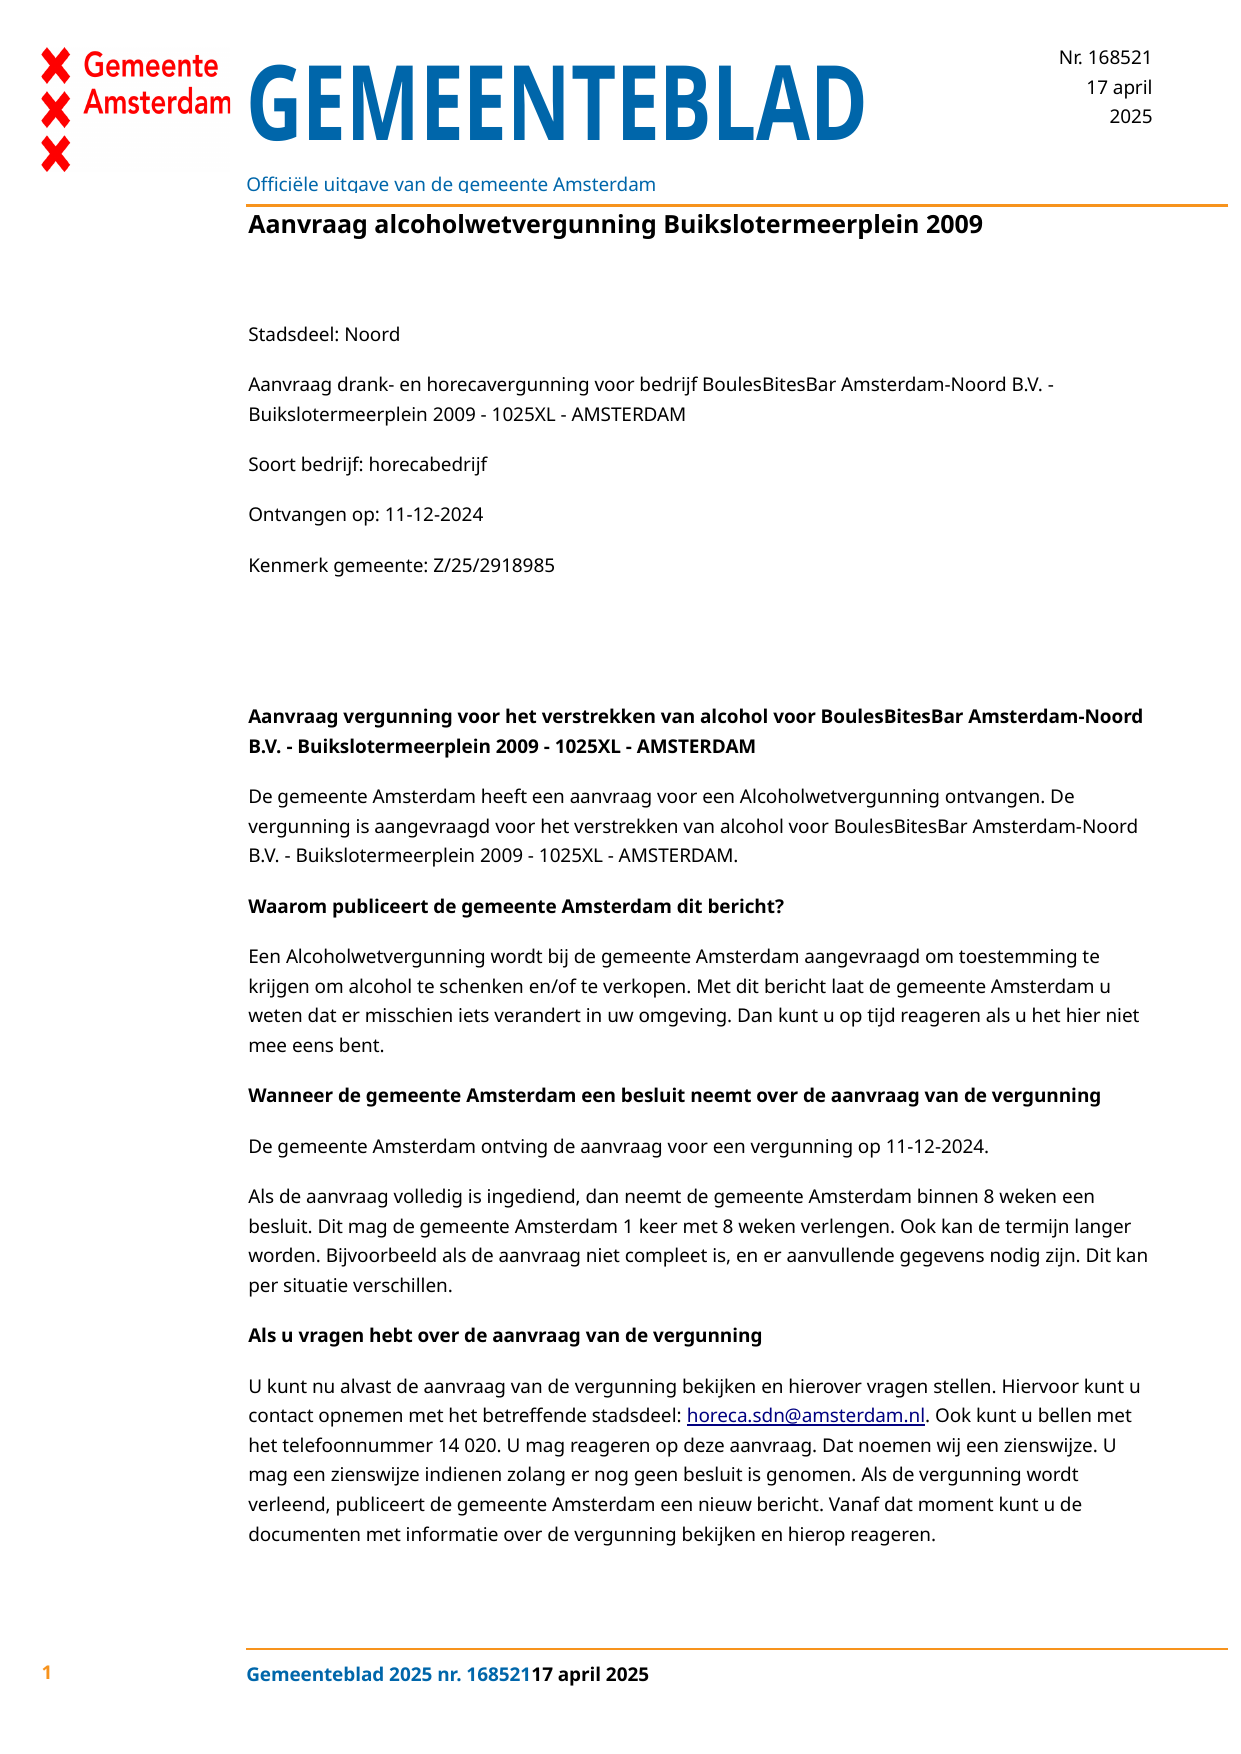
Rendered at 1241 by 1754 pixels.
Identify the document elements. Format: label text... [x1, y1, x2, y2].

text Waarom publiceert de gemeente Amsterdam dit bericht? [248, 893, 1152, 918]
text Stadsdeel: Noord [248, 321, 1152, 346]
text Aanvraag vergunning voor het verstrekken van alcohol voor BoulesBitesBar Amsterdam-Noord B.V. - Buikslotermeerplein 2009 - 1025XL - AMSTERDAM [248, 703, 1152, 758]
text U kunt nu alvast de aanvraag van de vergunning bekijken en hierover vragen stellen. Hiervoor kunt u contact opnemen met het betreffende stadsdeel: horeca.sdn@amsterdam.nl. Ook kunt u bellen met het telefoonnummer 14 020. U mag reageren op deze aanvraag. Dat noemen wij een zienswijze. U mag een zienswijze indienen zolang er nog geen besluit is genomen. Als de vergunning wordt verleend, publiceert de gemeente Amsterdam een nieuw bericht. Vanaf dat moment kunt u de documenten met informatie over de vergunning bekijken en hierop reageren. [248, 1373, 1152, 1546]
text Wanneer de gemeente Amsterdam een besluit neemt over de aanvraag van de vergunning [248, 1082, 1152, 1108]
text Als de aanvraag volledig is ingediend, dan neemt de gemeente Amsterdam binnen 8 weken een besluit. Dit mag de gemeente Amsterdam 1 keer met 8 weken verlengen. Ook kan de termijn langer worden. Bijvoorbeeld als de aanvraag niet compleet is, en er aanvullende gegevens nodig zijn. Dit kan per situatie verschillen. [248, 1183, 1152, 1298]
text De gemeente Amsterdam ontving de aanvraag voor een vergunning op 11-12-2024. [248, 1133, 1152, 1158]
text Als u vragen hebt over de aanvraag van de vergunning [248, 1322, 1152, 1348]
picture [41, 47, 231, 172]
text Ontvangen op: 11-12-2024 [248, 502, 1152, 527]
text Soort bedrijf: horecabedrijf [248, 451, 1152, 477]
text De gemeente Amsterdam heeft een aanvraag voor een Alcoholwetvergunning ontvangen. De vergunning is aangevraagd voor het verstrekken van alcohol voor BoulesBitesBar Amsterdam-Noord B.V. - Buikslotermeerplein 2009 - 1025XL - AMSTERDAM. [248, 783, 1152, 868]
text Kenmerk gemeente: Z/25/2918985 [248, 552, 1152, 578]
text Aanvraag drank- en horecavergunning voor bedrijf BoulesBitesBar Amsterdam-Noord B.V. - Buikslotermeerplein 2009 - 1025XL - AMSTERDAM [248, 371, 1152, 426]
text Aanvraag alcoholwetvergunning Buikslotermeerplein 2009 [248, 207, 1152, 241]
text Een Alcoholwetvergunning wordt bij de gemeente Amsterdam aangevraagd om toestemming te krijgen om alcohol te schenken en/of te verkopen. Met dit bericht laat de gemeente Amsterdam u weten dat er misschien iets verandert in uw omgeving. Dan kunt u op tijd reageren als u het hier niet mee eens bent. [248, 943, 1152, 1058]
